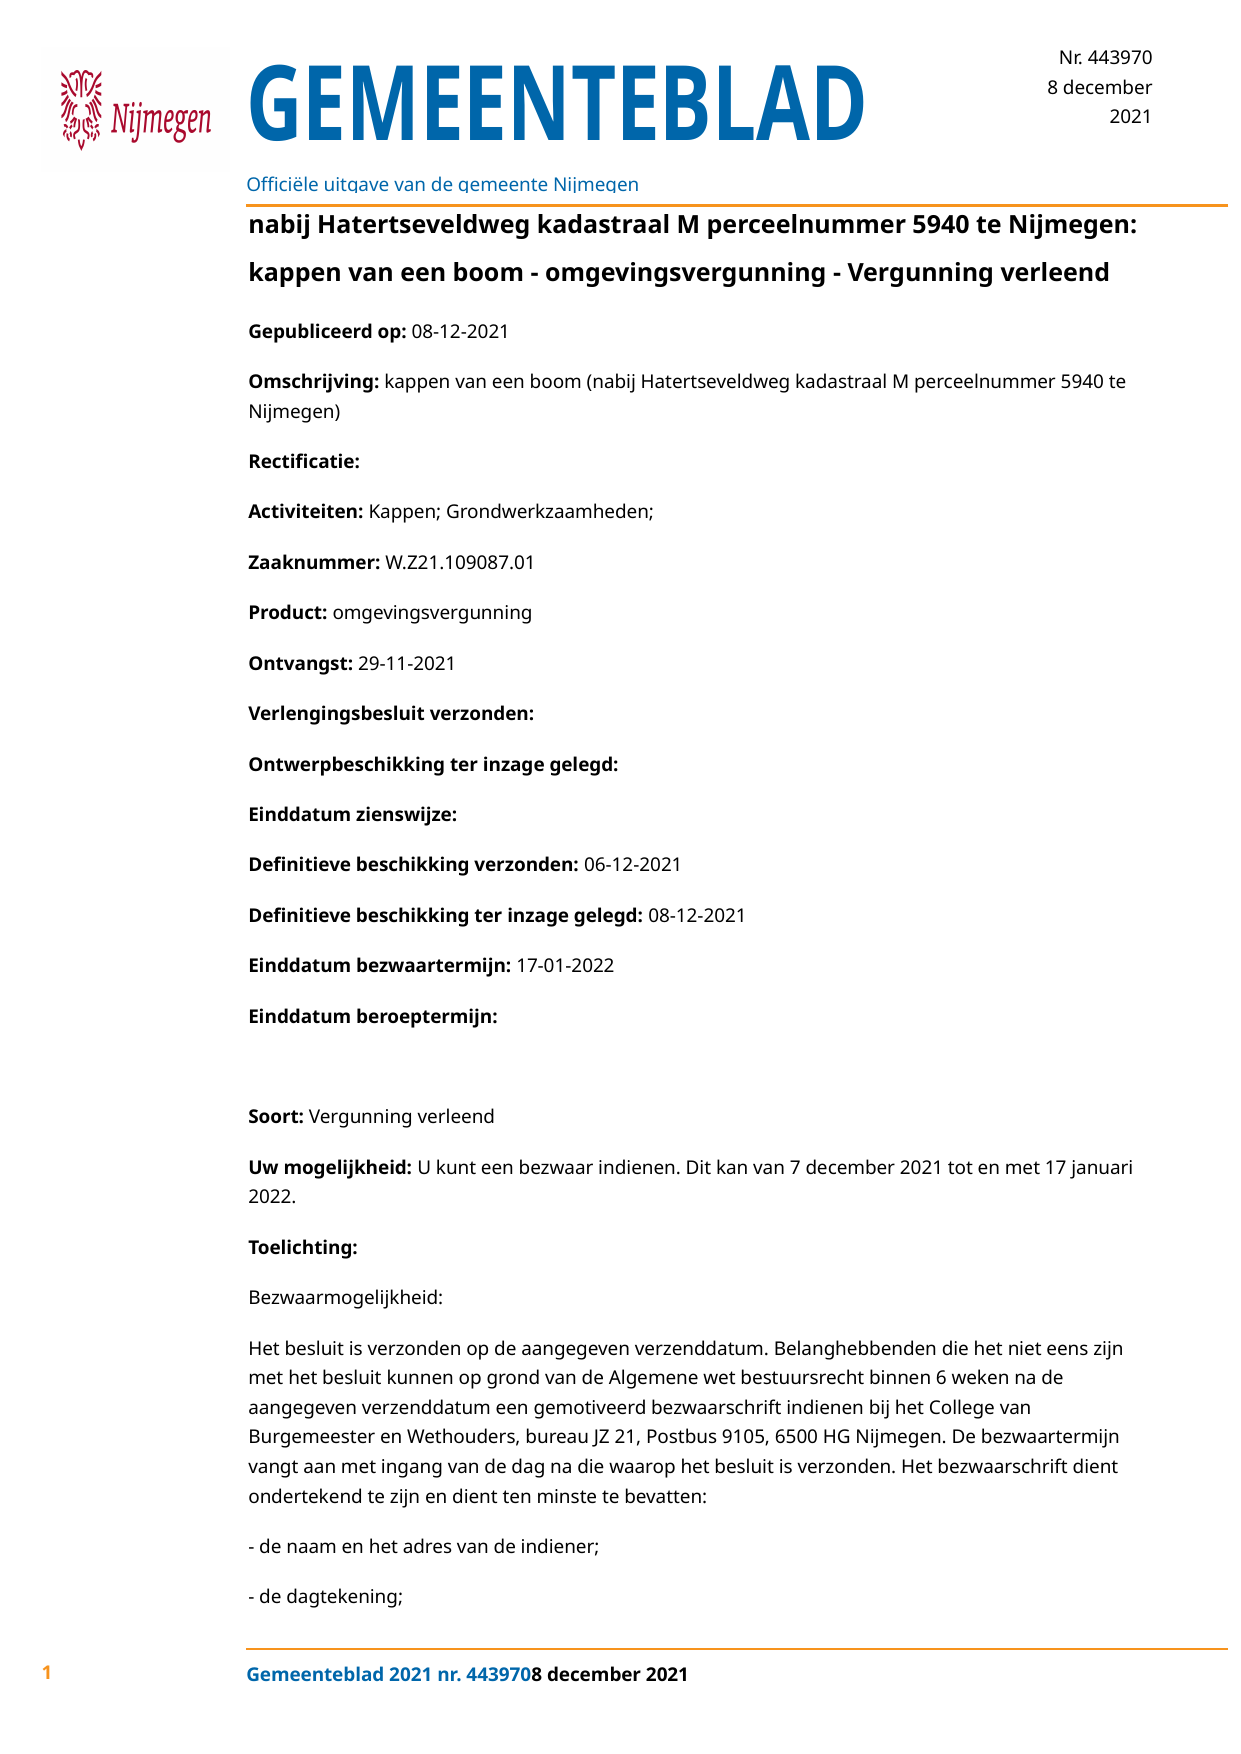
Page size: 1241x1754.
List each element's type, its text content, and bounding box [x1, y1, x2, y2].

text Activiteiten: Kappen; Grondwerkzaamheden; [248, 499, 1152, 524]
text Einddatum beroeptermijn: [248, 1003, 1152, 1029]
text Definitieve beschikking ter inzage gelegd: 08-12-2021 [248, 902, 1152, 928]
text - de dagtekening; [248, 1584, 1152, 1609]
text Bezwaarmogelijkheid: [248, 1284, 1152, 1310]
text Einddatum bezwaartermijn: 17-01-2022 [248, 952, 1152, 978]
text Uw mogelijkheid: U kunt een bezwaar indienen. Dit kan van 7 december 2021 tot en met 17 januari 2022. [248, 1154, 1152, 1209]
text Soort: Vergunning verleend [248, 1104, 1152, 1129]
text Verlengingsbesluit verzonden: [248, 700, 1152, 726]
text Definitieve beschikking verzonden: 06-12-2021 [248, 852, 1152, 877]
text Product: omgevingsvergunning [248, 599, 1152, 625]
text Omschrijving: kappen van een boom (nabij Hatertseveldweg kadastraal M perceelnummer 5940 te Nijmegen) [248, 368, 1152, 424]
text Einddatum zienswijze: [248, 801, 1152, 827]
text Ontvangst: 29-11-2021 [248, 650, 1152, 676]
text nabij Hatertseveldweg kadastraal M perceelnummer 5940 te Nijmegen: kappen van een boom - omgevingsvergunning - Vergunning verleend [248, 207, 1152, 288]
text - de naam en het adres van de indiener; [248, 1533, 1152, 1559]
text Toelichting: [248, 1234, 1152, 1260]
text Ontwerpbeschikking ter inzage gelegd: [248, 751, 1152, 777]
picture [41, 47, 231, 172]
text Rectificatie: [248, 448, 1152, 474]
text Zaaknummer: W.Z21.109087.01 [248, 549, 1152, 575]
text Gepubliceerd op: 08-12-2021 [248, 318, 1152, 344]
text Het besluit is verzonden op de aangegeven verzenddatum. Belanghebbenden die het niet eens zijn met het besluit kunnen op grond van de Algemene wet bestuursrecht binnen 6 weken na de aangegeven verzenddatum een gemotiveerd bezwaarschrift indienen bij het College van Burgemeester en Wethouders, bureau JZ 21, Postbus 9105, 6500 HG Nijmegen. De bezwaartermijn vangt aan met ingang van de dag na die waarop het besluit is verzonden. Het bezwaarschrift dient ondertekend te zijn en dient ten minste te bevatten: [248, 1335, 1152, 1509]
